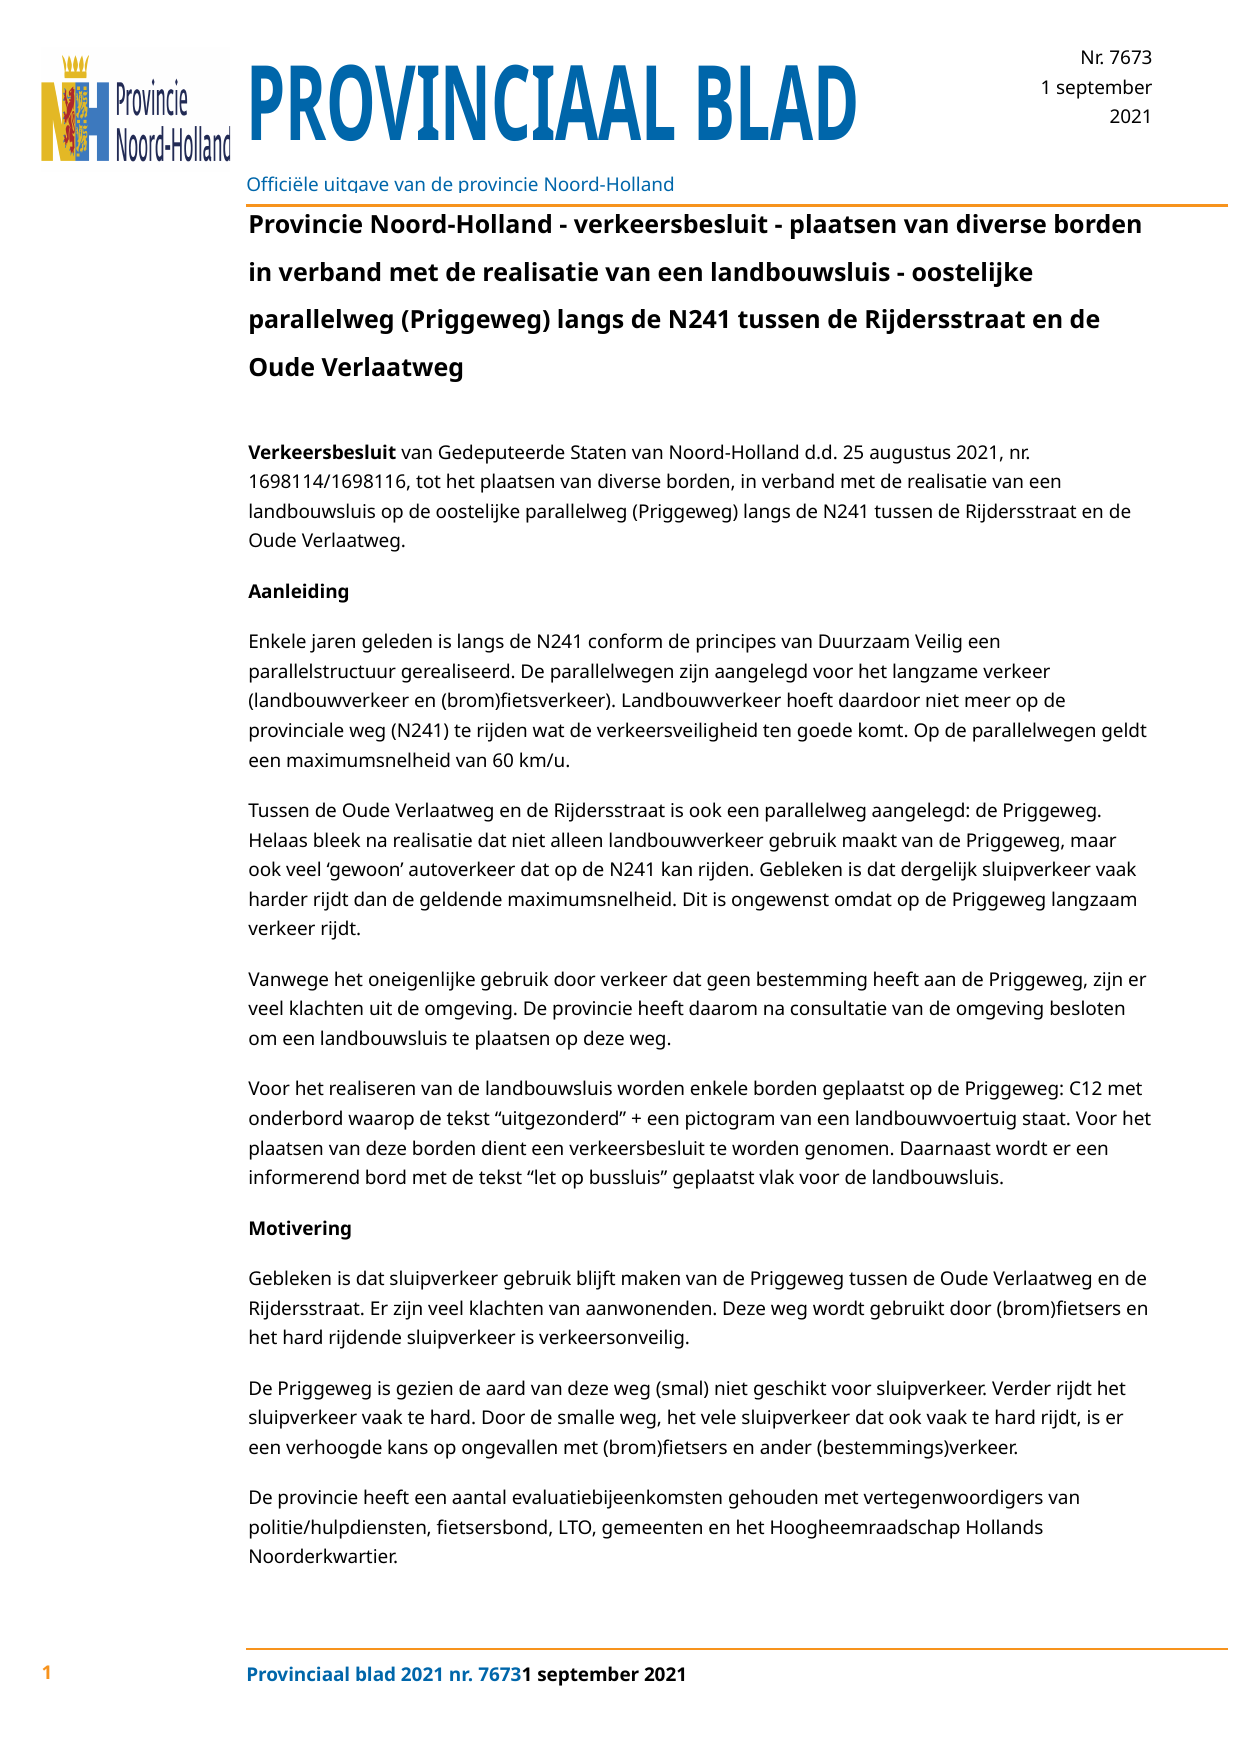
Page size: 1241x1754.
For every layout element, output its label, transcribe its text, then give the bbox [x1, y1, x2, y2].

text Verkeersbesluit van Gedeputeerde Staten van Noord-Holland d.d. 25 augustus 2021, nr. 1698114/1698116, tot het plaatsen van diverse borden, in verband met de realisatie van een landbouwsluis op de oostelijke parallelweg (Priggeweg) langs de N241 tussen de Rijdersstraat en de Oude Verlaatweg. [248, 439, 1152, 553]
text Aanleiding [248, 578, 1152, 604]
text Tussen de Oude Verlaatweg en de Rijdersstraat is ook een parallelweg aangelegd: de Priggeweg. Helaas bleek na realisatie dat niet alleen landbouwverkeer gebruik maakt van de Priggeweg, maar ook veel ‘gewoon’ autoverkeer dat op de N241 kan rijden. Gebleken is dat dergelijk sluipverkeer vaak harder rijdt dan de geldende maximumsnelheid. Dit is ongewenst omdat op de Priggeweg langzaam verkeer rijdt. [248, 797, 1152, 941]
text De Priggeweg is gezien de aard van deze weg (smal) niet geschikt voor sluipverkeer. Verder rijdt het sluipverkeer vaak te hard. Door de smalle weg, het vele sluipverkeer dat ook vaak te hard rijdt, is er een verhoogde kans op ongevallen met (brom)fietsers en ander (bestemmings)verkeer. [248, 1375, 1152, 1459]
picture [41, 47, 231, 172]
text Motivering [248, 1215, 1152, 1240]
text Gebleken is dat sluipverkeer gebruik blijft maken van de Priggeweg tussen de Oude Verlaatweg en de Rijdersstraat. Er zijn veel klachten van aanwonenden. Deze weg wordt gebruikt door (brom)fietsers en het hard rijdende sluipverkeer is verkeersonveilig. [248, 1265, 1152, 1350]
text Enkele jaren geleden is langs de N241 conform de principes van Duurzaam Veilig een parallelstructuur gerealiseerd. De parallelwegen zijn aangelegd voor het langzame verkeer (landbouwverkeer en (brom)fietsverkeer). Landbouwverkeer hoeft daardoor niet meer op de provinciale weg (N241) te rijden wat de verkeersveiligheid ten goede komt. Op de parallelwegen geldt een maximumsnelheid van 60 km/u. [248, 628, 1152, 772]
text De provincie heeft een aantal evaluatiebijeenkomsten gehouden met vertegenwoordigers van politie/hulpdiensten, fietsersbond, LTO, gemeenten en het Hoogheemraadschap Hollands Noorderkwartier. [248, 1484, 1152, 1569]
text Voor het realiseren van de landbouwsluis worden enkele borden geplaatst op de Priggeweg: C12 met onderbord waarop de tekst “uitgezonderd” + een pictogram van een landbouwvoertuig staat. Voor het plaatsen van deze borden dient een verkeersbesluit te worden genomen. Daarnaast wordt er een informerend bord met de tekst “let op bussluis” geplaatst vlak voor de landbouwsluis. [248, 1076, 1152, 1190]
text Vanwege het oneigenlijke gebruik door verkeer dat geen bestemming heeft aan de Priggeweg, zijn er veel klachten uit de omgeving. De provincie heeft daarom na consultatie van de omgeving besloten om een landbouwsluis te plaatsen op deze weg. [248, 966, 1152, 1051]
text Provincie Noord-Holland - verkeersbesluit - plaatsen van diverse borden in verband met de realisatie van een landbouwsluis - oostelijke parallelweg (Priggeweg) langs de N241 tussen de Rijdersstraat en de Oude Verlaatweg [248, 207, 1152, 384]
